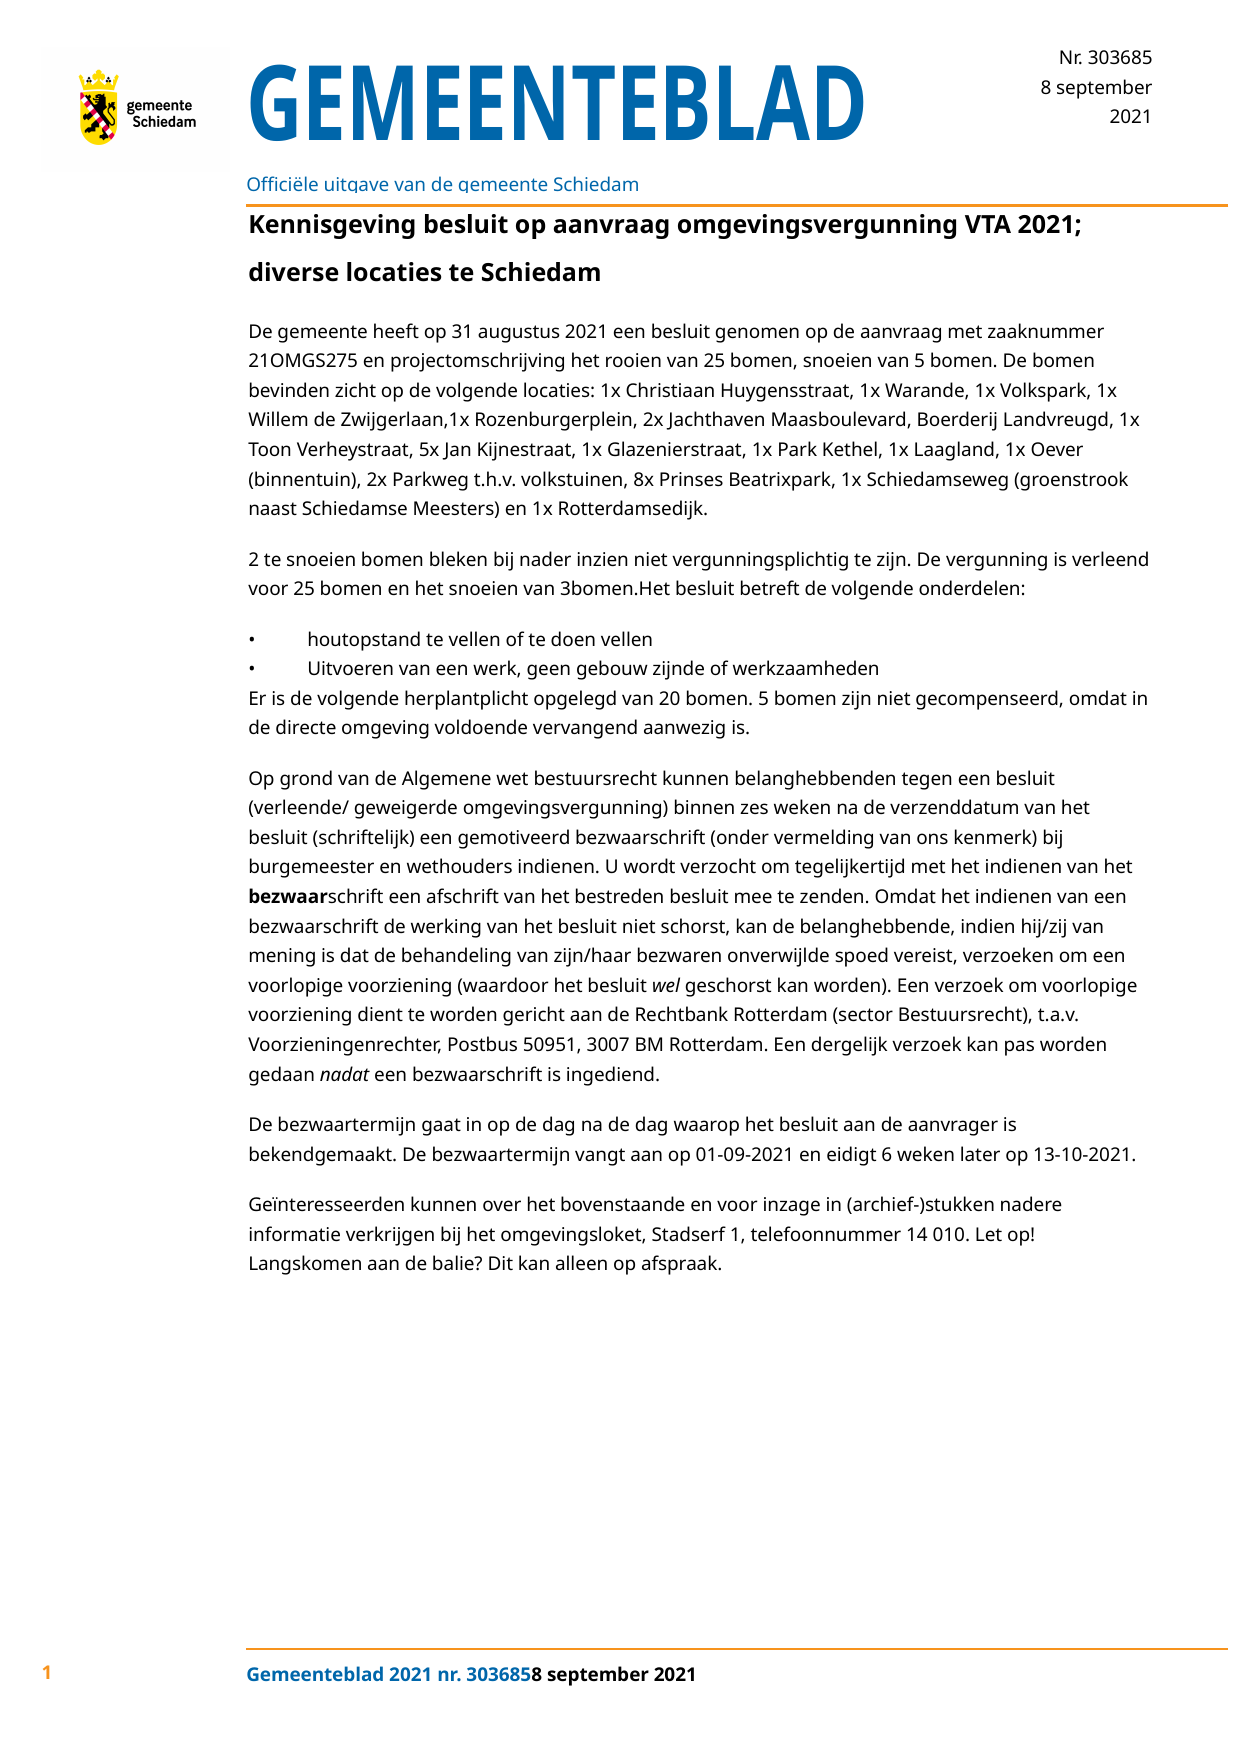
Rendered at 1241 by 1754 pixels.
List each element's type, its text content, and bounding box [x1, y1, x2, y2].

list houtopstand te vellen of te doen vellen [248, 626, 1152, 652]
text De bezwaartermijn gaat in op de dag na de dag waarop het besluit aan de aanvrager is bekendgemaakt. De bezwaartermijn vangt aan op 01-09-2021 en eidigt 6 weken later op 13-10-2021. [248, 1111, 1152, 1167]
text 2 te snoeien bomen bleken bij nader inzien niet vergunningsplichtig te zijn. De vergunning is verleend voor 25 bomen en het snoeien van 3bomen.Het besluit betreft de volgende onderdelen: [248, 546, 1152, 601]
text Kennisgeving besluit op aanvraag omgevingsvergunning VTA 2021; diverse locaties te Schiedam [248, 207, 1152, 288]
text De gemeente heeft op 31 augustus 2021 een besluit genomen op de aanvraag met zaaknummer 21OMGS275 en projectomschrijving het rooien van 25 bomen, snoeien van 5 bomen. De bomen bevinden zicht op de volgende locaties: 1x Christiaan Huygensstraat, 1x Warande, 1x Volkspark, 1x Willem de Zwijgerlaan,1x Rozenburgerplein, 2x Jachthaven Maasboulevard, Boerderij Landvreugd, 1x Toon Verheystraat, 5x Jan Kijnestraat, 1x Glazenierstraat, 1x Park Kethel, 1x Laagland, 1x Oever (binnentuin), 2x Parkweg t.h.v. volkstuinen, 8x Prinses Beatrixpark, 1x Schiedamseweg (groenstrook naast Schiedamse Meesters) en 1x Rotterdamsedijk. [248, 318, 1152, 521]
text Geïnteresseerden kunnen over het bovenstaande en voor inzage in (archief-)stukken nadere informatie verkrijgen bij het omgevingsloket, Stadserf 1, telefoonnummer 14 010. Let op! Langskomen aan de balie? Dit kan alleen op afspraak. [248, 1191, 1152, 1276]
list Uitvoeren van een werk, geen gebouw zijnde of werkzaamheden [248, 655, 1152, 681]
text Er is de volgende herplantplicht opgelegd van 20 bomen. 5 bomen zijn niet gecompenseerd, omdat in de directe omgeving voldoende vervangend aanwezig is. [248, 685, 1152, 740]
picture [41, 47, 231, 172]
text Op grond van de Algemene wet bestuursrecht kunnen belanghebbenden tegen een besluit (verleende/ geweigerde omgevingsvergunning) binnen zes weken na de verzenddatum van het besluit (schriftelijk) een gemotiveerd bezwaarschrift (onder vermelding van ons kenmerk) bij burgemeester en wethouders indienen. U wordt verzocht om tegelijkertijd met het indienen van het bezwaarschrift een afschrift van het bestreden besluit mee te zenden. Omdat het indienen van een bezwaarschrift de werking van het besluit niet schorst, kan de belanghebbende, indien hij/zij van mening is dat de behandeling van zijn/haar bezwaren onverwijlde spoed vereist, verzoeken om een voorlopige voorziening (waardoor het besluit wel geschorst kan worden). Een verzoek om voorlopige voorziening dient te worden gericht aan de Rechtbank Rotterdam (sector Bestuursrecht), t.a.v. Voorzieningenrechter, Postbus 50951, 3007 BM Rotterdam. Een dergelijk verzoek kan pas worden gedaan nadat een bezwaarschrift is ingediend. [248, 765, 1152, 1087]
